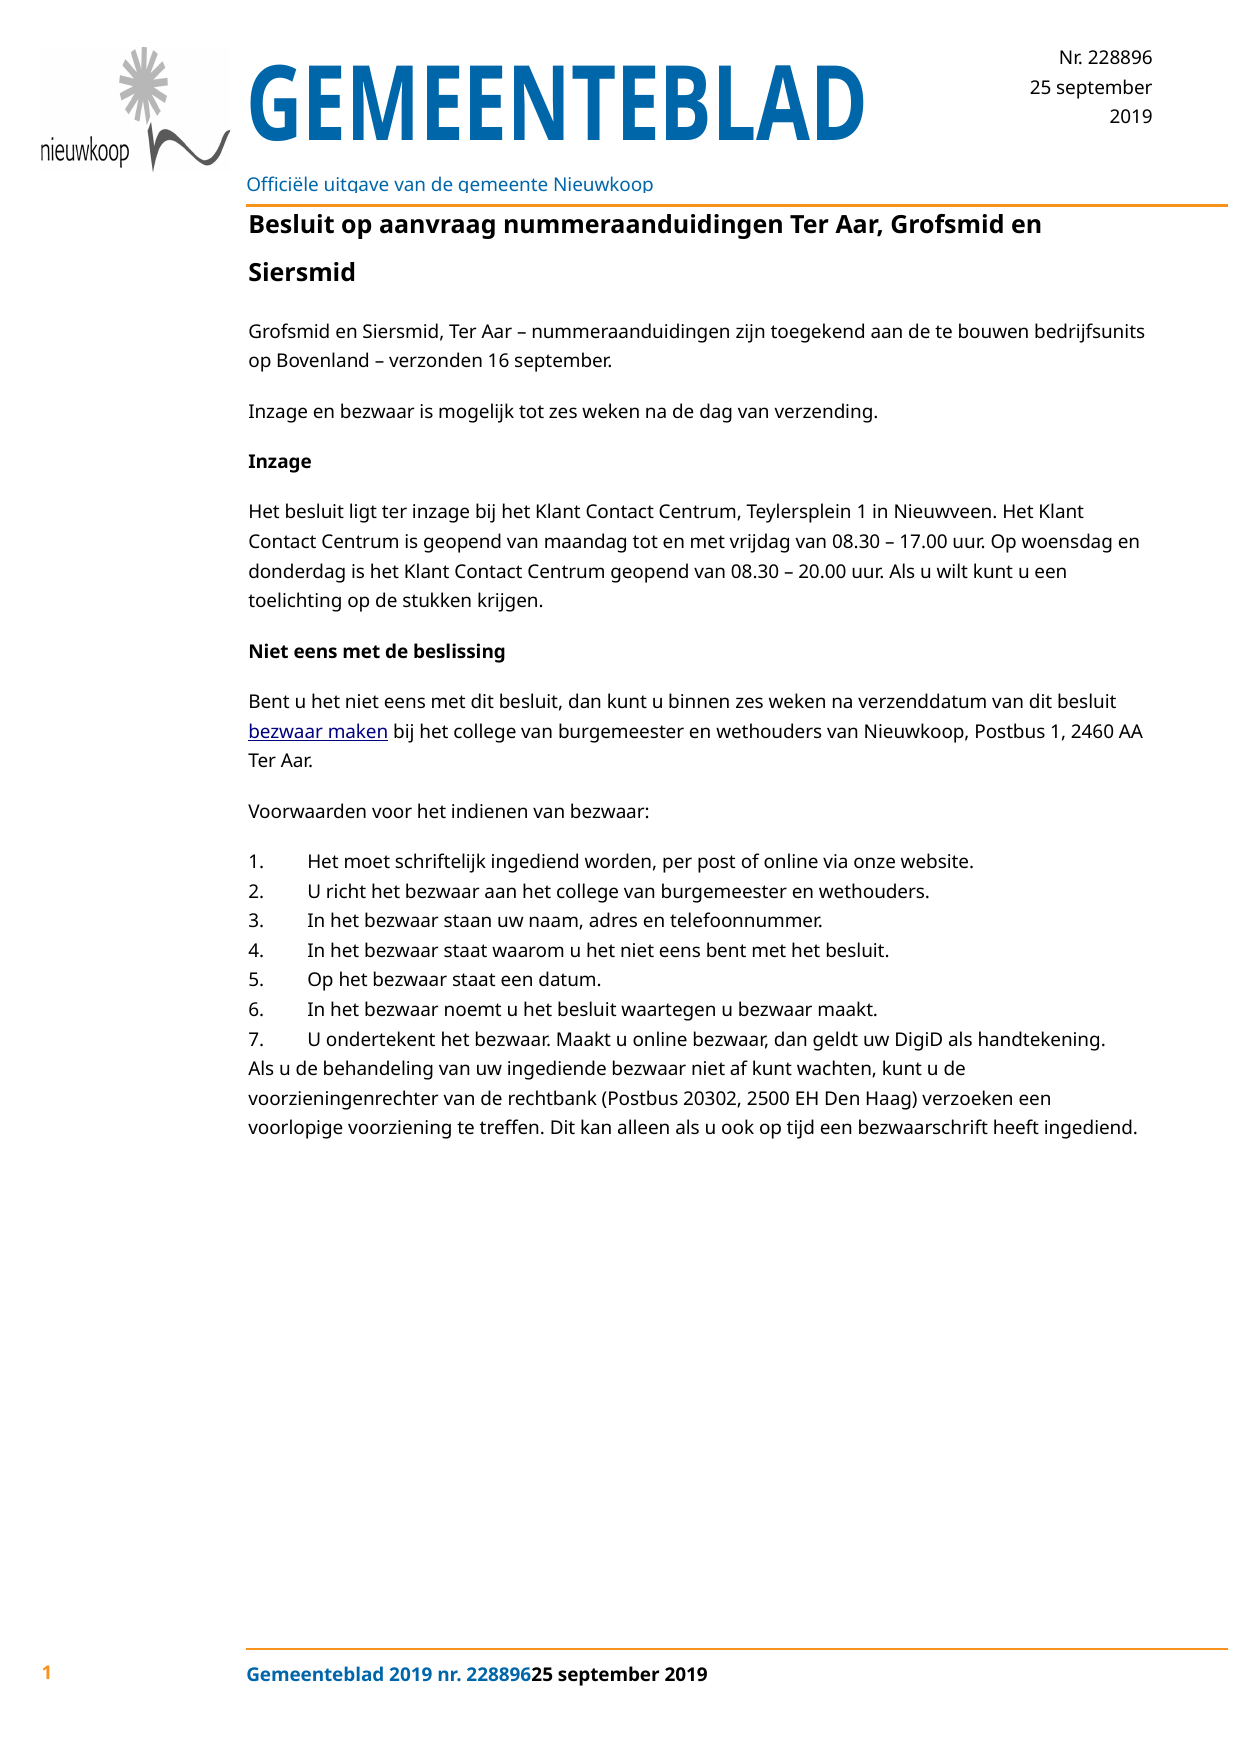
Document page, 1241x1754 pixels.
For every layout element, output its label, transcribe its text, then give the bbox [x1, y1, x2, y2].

text Voorwaarden voor het indienen van bezwaar: [248, 798, 1152, 824]
text Inzage [248, 448, 1152, 474]
list U ondertekent het bezwaar. Maakt u online bezwaar, dan geldt uw DigiD als handtekening. [248, 1026, 1152, 1052]
text Als u de behandeling van uw ingediende bezwaar niet af kunt wachten, kunt u de voorzieningenrechter van de rechtbank (Postbus 20302, 2500 EH Den Haag) verzoeken een voorlopige voorziening te treffen. Dit kan alleen als u ook op tijd een bezwaarschrift heeft ingediend. [248, 1055, 1152, 1140]
list Op het bezwaar staat een datum. [248, 967, 1152, 992]
picture [41, 47, 231, 172]
text Inzage en bezwaar is mogelijk tot zes weken na de dag van verzending. [248, 398, 1152, 424]
list In het bezwaar staan uw naam, adres en telefoonnummer. [248, 907, 1152, 933]
text Niet eens met de beslissing [248, 638, 1152, 664]
text Besluit op aanvraag nummeraanduidingen Ter Aar, Grofsmid en Siersmid [248, 207, 1152, 288]
text Grofsmid en Siersmid, Ter Aar – nummeraanduidingen zijn toegekend aan de te bouwen bedrijfsunits op Bovenland – verzonden 16 september. [248, 318, 1152, 373]
text Het besluit ligt ter inzage bij het Klant Contact Centrum, Teylersplein 1 in Nieuwveen. Het Klant Contact Centrum is geopend van maandag tot en met vrijdag van 08.30 – 17.00 uur. Op woensdag en donderdag is het Klant Contact Centrum geopend van 08.30 – 20.00 uur. Als u wilt kunt u een toelichting op de stukken krijgen. [248, 499, 1152, 613]
list U richt het bezwaar aan het college van burgemeester en wethouders. [248, 878, 1152, 904]
text Bent u het niet eens met dit besluit, dan kunt u binnen zes weken na verzenddatum van dit besluit bezwaar maken bij het college van burgemeester en wethouders van Nieuwkoop, Postbus 1, 2460 AA Ter Aar. [248, 688, 1152, 773]
list In het bezwaar staat waarom u het niet eens bent met het besluit. [248, 937, 1152, 963]
list In het bezwaar noemt u het besluit waartegen u bezwaar maakt. [248, 996, 1152, 1022]
list Het moet schriftelijk ingediend worden, per post of online via onze website. [248, 848, 1152, 874]
